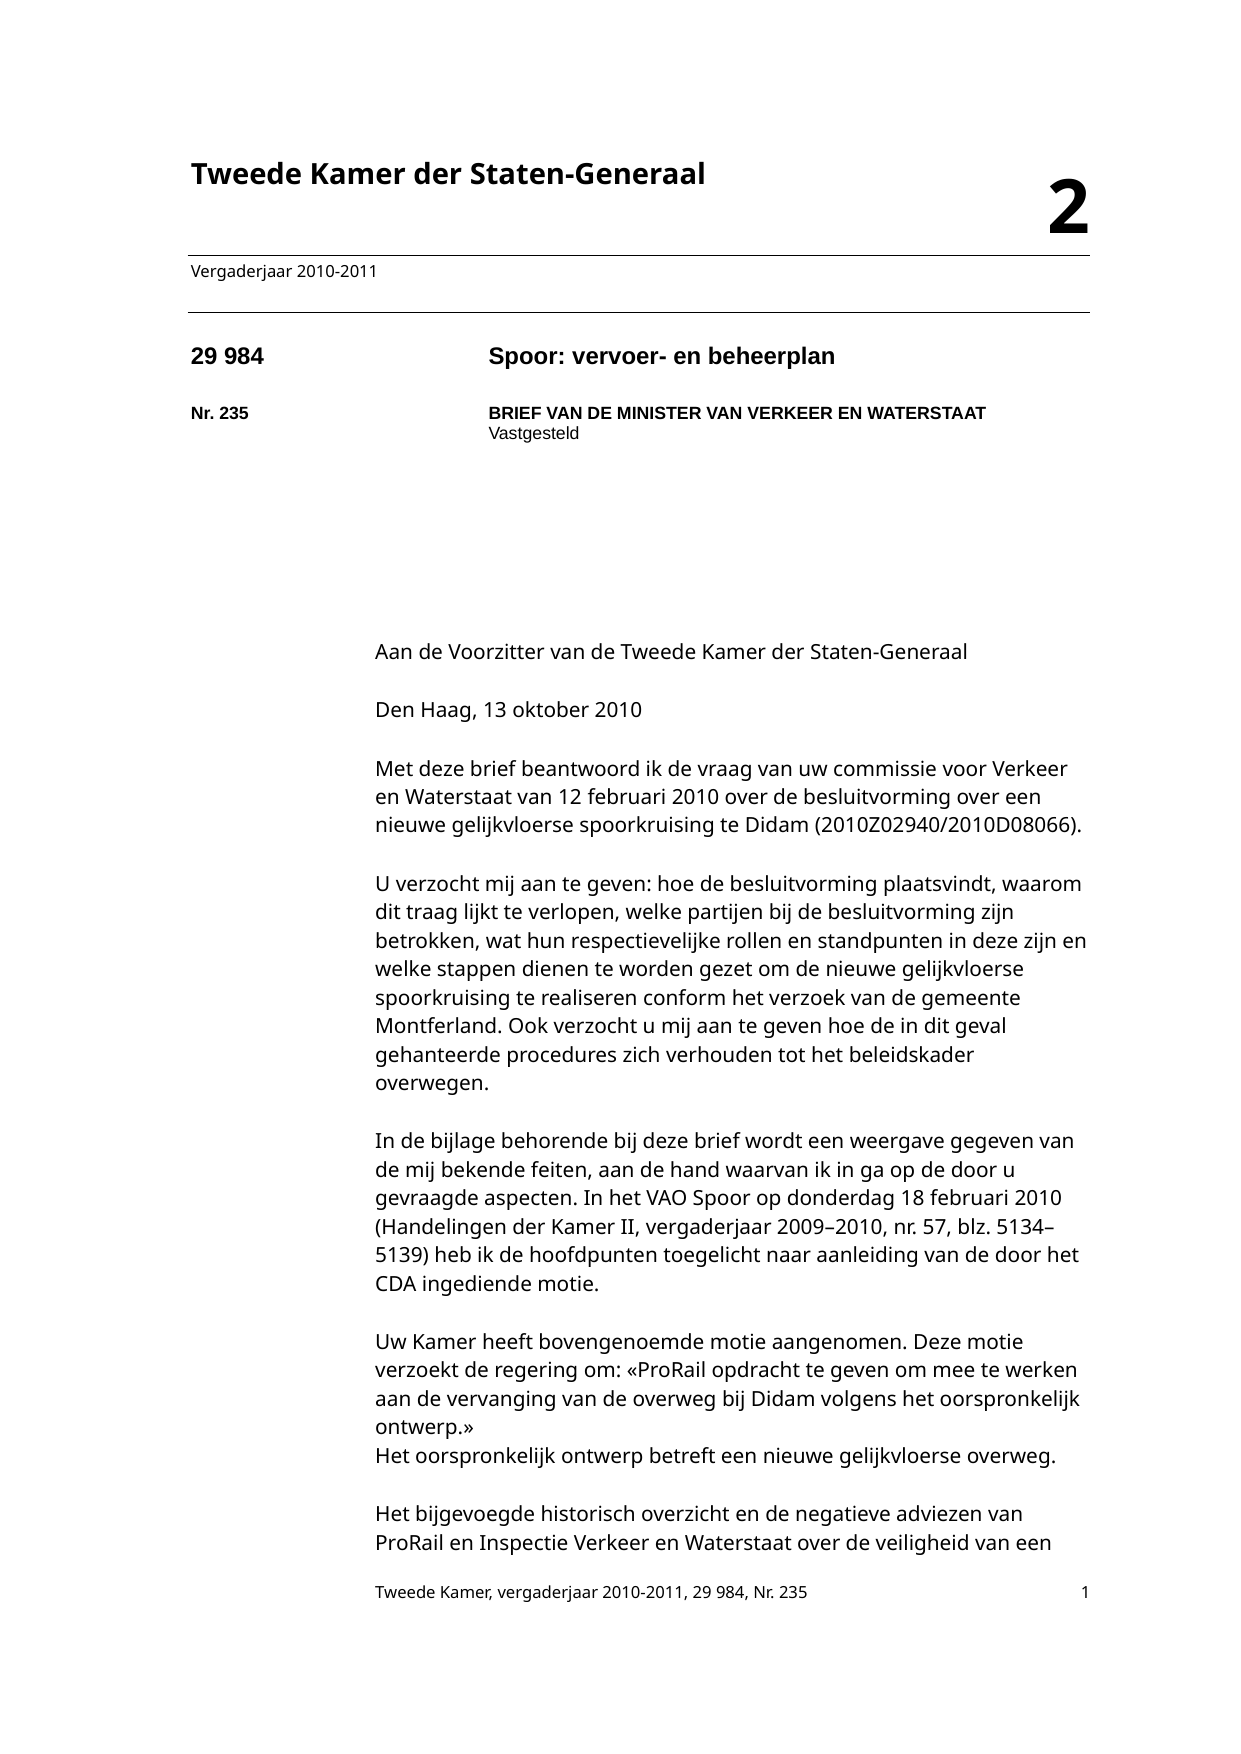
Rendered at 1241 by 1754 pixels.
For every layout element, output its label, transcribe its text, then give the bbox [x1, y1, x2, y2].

text U verzocht mij aan te geven: hoe de besluitvorming plaatsvindt, waarom dit traag lijkt te verlopen, welke partijen bij de besluitvorming zijn betrokken, wat hun respectievelijke rollen en standpunten in deze zijn en welke stappen dienen te worden gezet om de nieuwe gelijkvloerse spoorkruising te realiseren conform het verzoek van de gemeente Montferland. Ook verzocht u mij aan te geven hoe de in dit geval gehanteerde procedures zich verhouden tot het beleidskader overwegen. [375, 869, 1090, 1097]
table_cell Vergaderjaar 2010-2011 [188, 256, 485, 312]
table_cell [485, 313, 1090, 339]
table_cell [485, 256, 1090, 312]
text In de bijlage behorende bij deze brief wordt een weergave gegeven van de mij bekende feiten, aan de hand waarvan ik in ga op de door u gevraagde aspecten. In het VAO Spoor op donderdag 18 februari 2010 (Handelingen der Kamer II, vergaderjaar 2009–2010, nr. 57, blz. 5134–5139) heb ik de hoofdpunten toegelicht naar aanleiding van de door het CDA ingediende motie. [375, 1127, 1090, 1297]
text Het bijgevoegde historisch overzicht en de negatieve adviezen van ProRail en Inspectie Verkeer en Waterstaat over de veiligheid van een [375, 1499, 1090, 1556]
text Uw Kamer heeft bovengenoemde motie aangenomen. Deze motie verzoekt de regering om: «ProRail opdracht te geven om mee te werken aan de vervanging van de overweg bij Didam volgens het oorspronkelijk ontwerp.» [375, 1327, 1090, 1441]
table_header 2 [910, 150, 1090, 255]
text Met deze brief beantwoord ik de vraag van uw commissie voor Verkeer en Waterstaat van 12 februari 2010 over de besluitvorming over een nieuwe gelijkvloerse spoorkruising te Didam (2010Z02940/2010D08066). [375, 754, 1090, 839]
table_cell [188, 313, 485, 339]
text Het oorspronkelijk ontwerp betreft een nieuwe gelijkvloerse overweg. [375, 1441, 1090, 1469]
table_cell 29 984 [188, 339, 485, 399]
table_cell Nr. 235 [188, 399, 485, 518]
text Aan de Voorzitter van de Tweede Kamer der Staten-Generaal [375, 637, 1090, 665]
table_cell Spoor: vervoer- en beheerplan [485, 339, 1090, 399]
table_header Tweede Kamer der Staten-Generaal [188, 150, 909, 255]
text Den Haag, 13 oktober 2010 [375, 695, 1090, 724]
table_cell BRIEF VAN DE MINISTER VAN VERKEER EN WATERSTAAT Vastgesteld [485, 399, 1090, 518]
